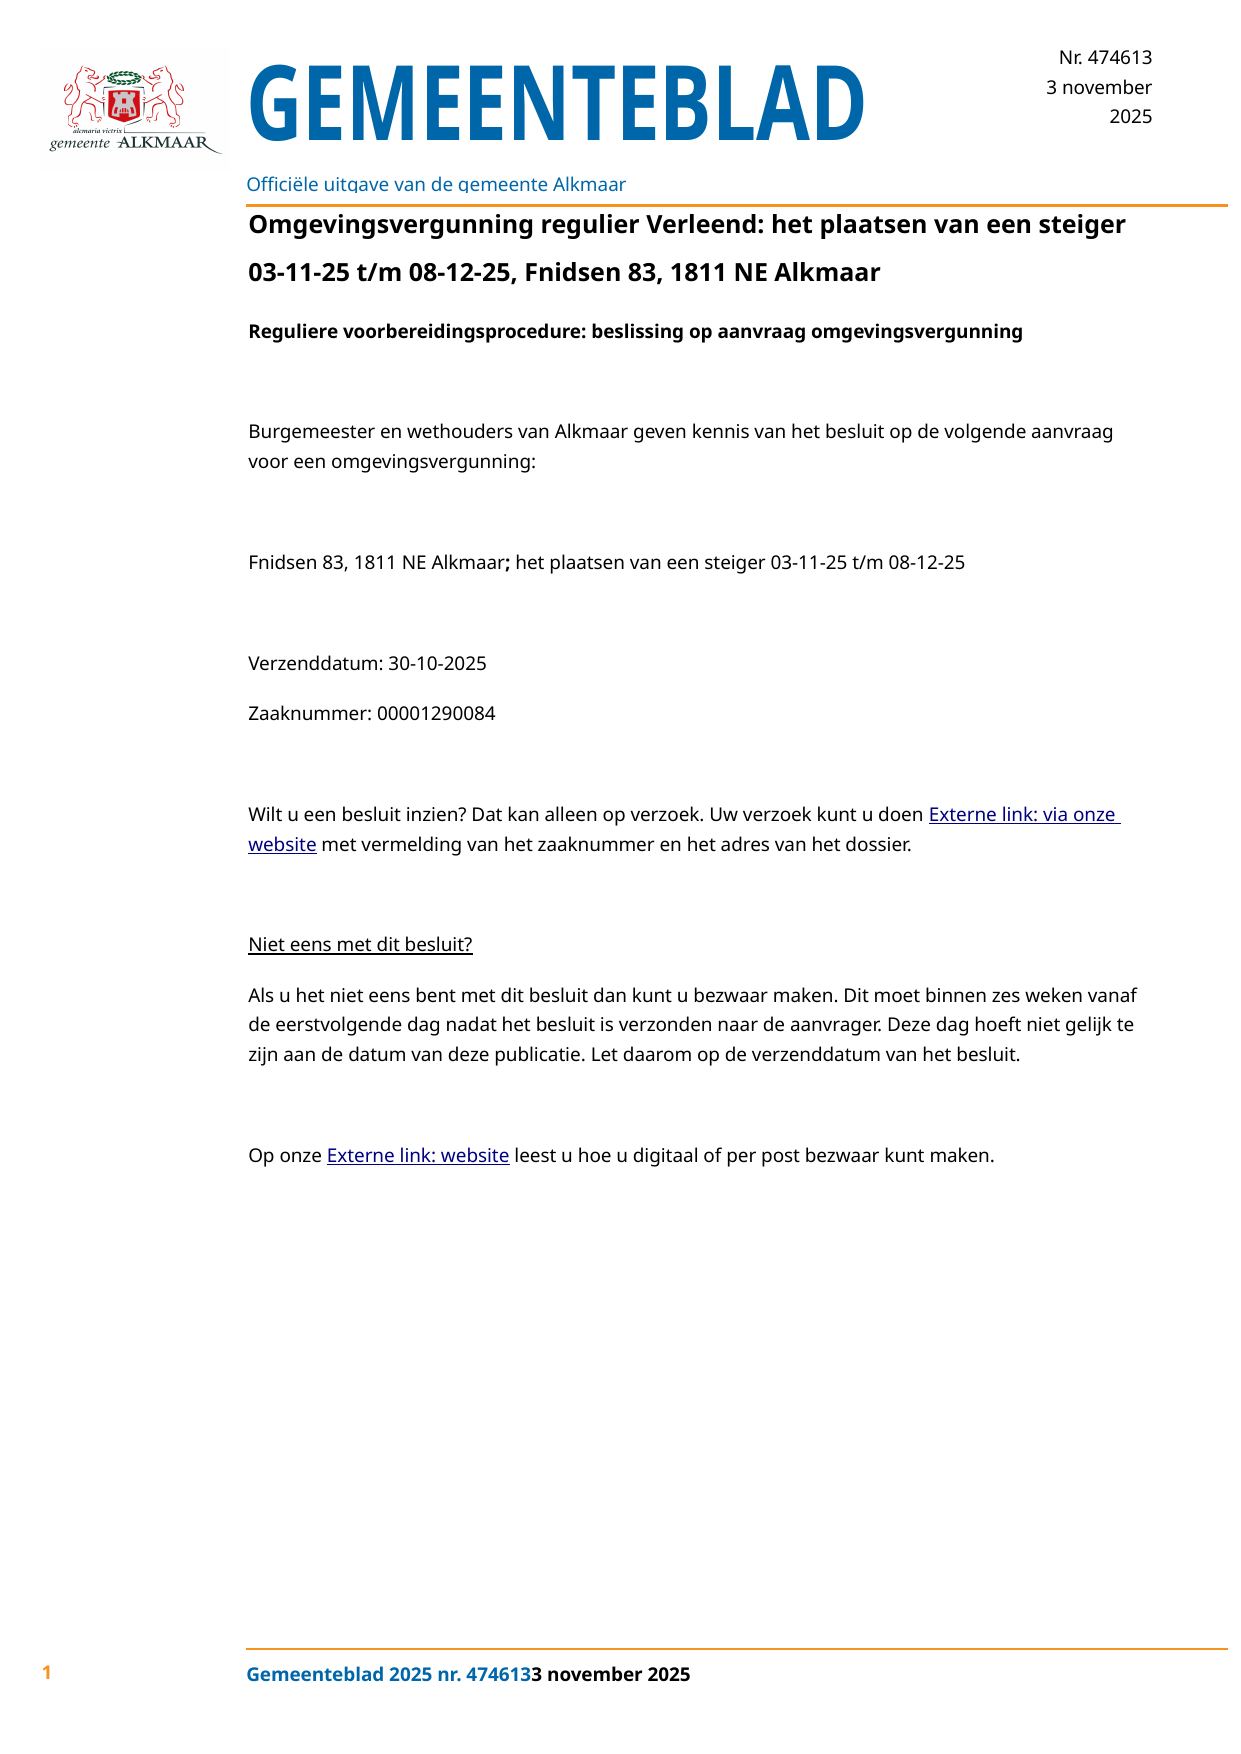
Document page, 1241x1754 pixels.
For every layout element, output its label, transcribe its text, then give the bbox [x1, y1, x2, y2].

text Als u het niet eens bent met dit besluit dan kunt u bezwaar maken. Dit moet binnen zes weken vanaf de eerstvolgende dag nadat het besluit is verzonden naar de aanvrager. Deze dag hoeft niet gelijk te zijn aan de datum van deze publicatie. Let daarom op de verzenddatum van het besluit. [248, 982, 1152, 1067]
text Verzenddatum: 30-10-2025 [248, 650, 1152, 676]
text Burgemeester en wethouders van Alkmaar geven kennis van het besluit op de volgende aanvraag voor een omgevingsvergunning: [248, 419, 1152, 474]
text Wilt u een besluit inzien? Dat kan alleen op verzoek. Uw verzoek kunt u doen Externe link: via onze website met vermelding van het zaaknummer en het adres van het dossier. [248, 801, 1152, 857]
text Fnidsen 83, 1811 NE Alkmaar; het plaatsen van een steiger 03-11-25 t/m 08-12-25 [248, 549, 1152, 575]
picture [41, 47, 231, 172]
text Omgevingsvergunning regulier Verleend: het plaatsen van een steiger 03-11-25 t/m 08-12-25, Fnidsen 83, 1811 NE Alkmaar [248, 207, 1152, 288]
text Reguliere voorbereidingsprocedure: beslissing op aanvraag omgevingsvergunning [248, 318, 1152, 344]
text Op onze Externe link: website leest u hoe u digitaal of per post bezwaar kunt maken. [248, 1142, 1152, 1168]
text Niet eens met dit besluit? [248, 932, 1152, 957]
text Zaaknummer: 00001290084 [248, 700, 1152, 726]
